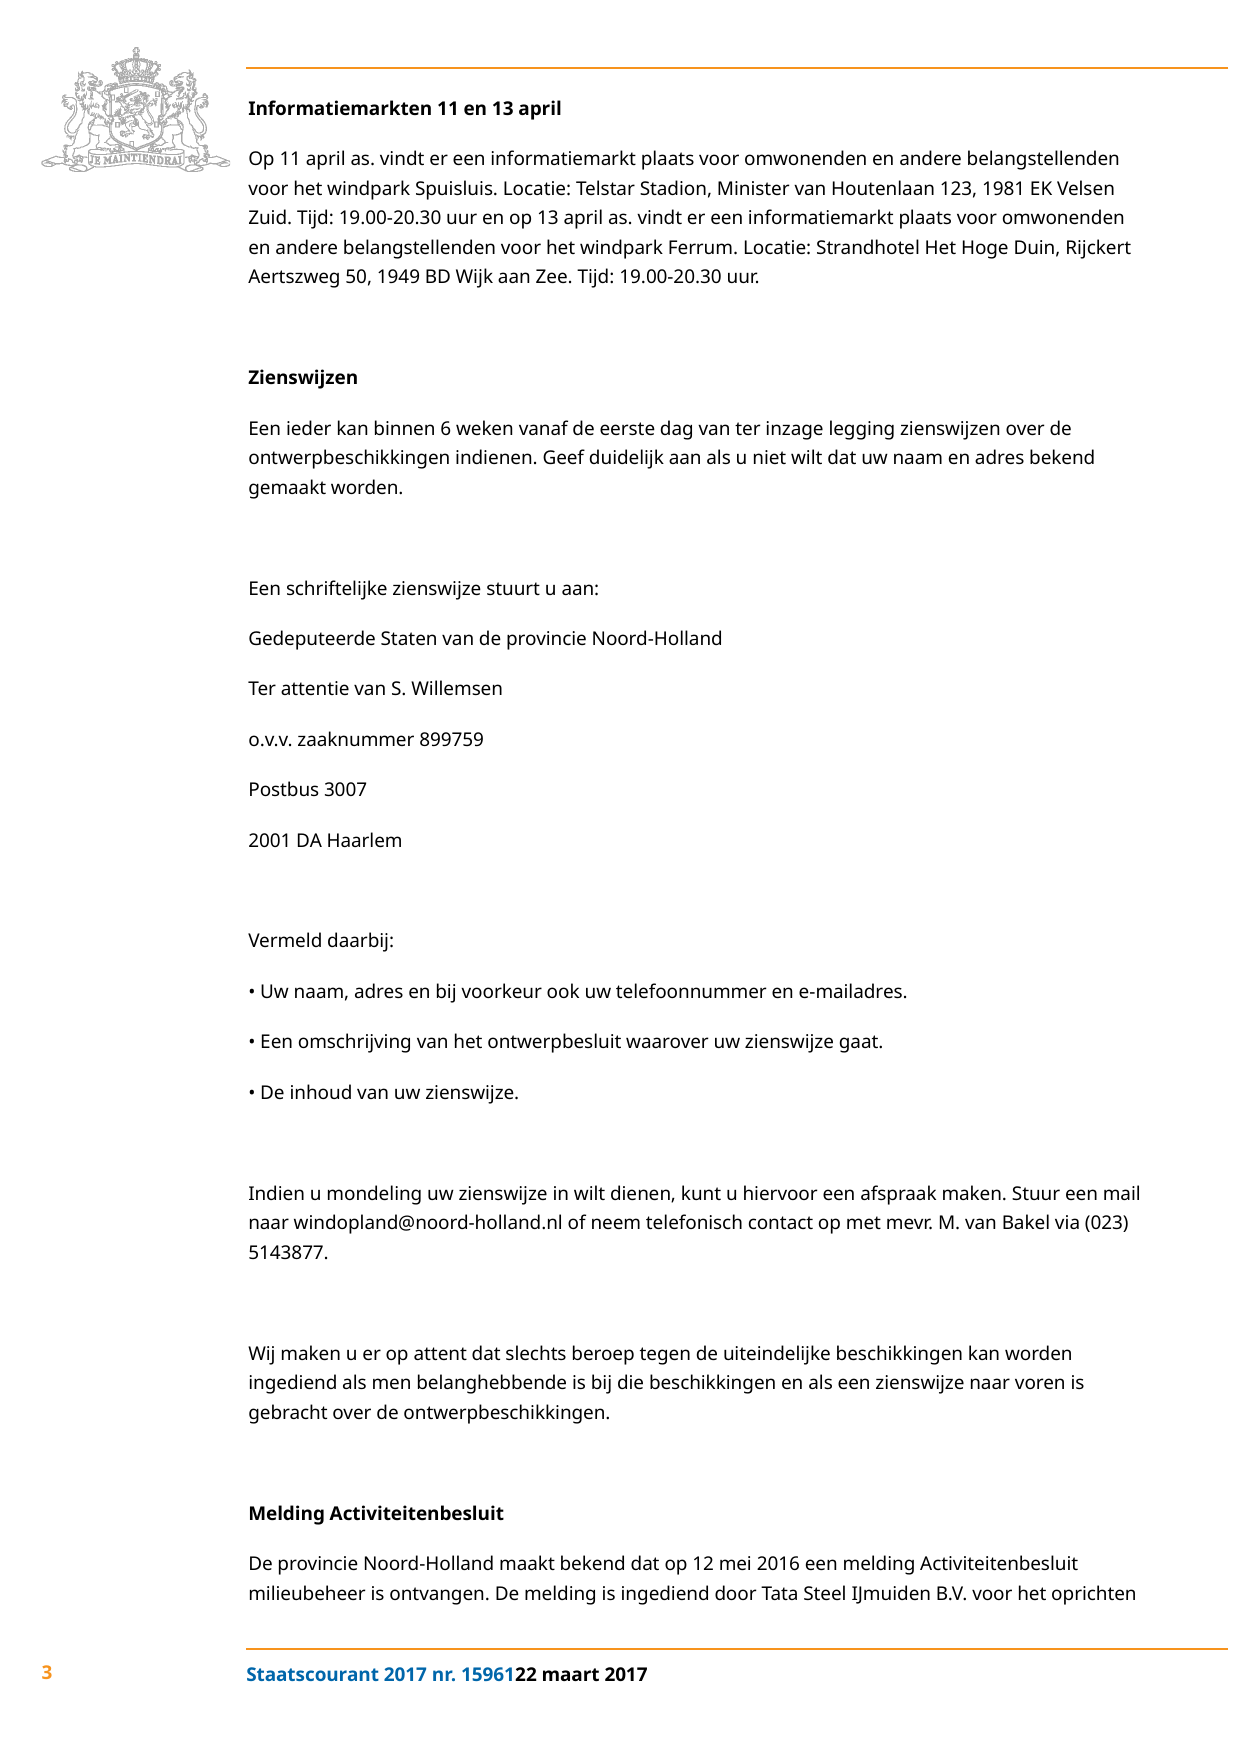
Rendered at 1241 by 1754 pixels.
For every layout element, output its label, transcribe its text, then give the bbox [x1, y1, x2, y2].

text Op 11 april as. vindt er een informatiemarkt plaats voor omwonenden en andere belangstellenden voor het windpark Spuisluis. Locatie: Telstar Stadion, Minister van Houtenlaan 123, 1981 EK Velsen Zuid. Tijd: 19.00-20.30 uur en op 13 april as. vindt er een informatiemarkt plaats voor omwonenden en andere belangstellenden voor het windpark Ferrum. Locatie: Strandhotel Het Hoge Duin, Rijckert Aertszweg 50, 1949 BD Wijk aan Zee. Tijd: 19.00-20.30 uur. [248, 145, 1152, 289]
picture [41, 47, 231, 172]
text Een ieder kan binnen 6 weken vanaf de eerste dag van ter inzage legging zienswijzen over de ontwerpbeschikkingen indienen. Geef duidelijk aan als u niet wilt dat uw naam en adres bekend gemaakt worden. [248, 415, 1152, 500]
text Indien u mondeling uw zienswijze in wilt dienen, kunt u hiervoor een afspraak maken. Stuur een mail naar windopland@noord-holland.nl of neem telefonisch contact op met mevr. M. van Bakel via (023) 5143877. [248, 1180, 1152, 1265]
text Een schriftelijke zienswijze stuurt u aan: [248, 575, 1152, 601]
text Vermeld daarbij: [248, 928, 1152, 953]
text Zienswijzen [248, 364, 1152, 390]
text o.v.v. zaaknummer 899759 [248, 726, 1152, 752]
text Melding Activiteitenbesluit [248, 1500, 1152, 1526]
text Informatiemarkten 11 en 13 april [248, 95, 1152, 121]
text Postbus 3007 [248, 776, 1152, 802]
text 2001 DA Haarlem [248, 827, 1152, 853]
text • Een omschrijving van het ontwerpbesluit waarover uw zienswijze gaat. [248, 1028, 1152, 1054]
text Wij maken u er op attent dat slechts beroep tegen de uiteindelijke beschikkingen kan worden ingediend als men belanghebbende is bij die beschikkingen en als een zienswijze naar voren is gebracht over de ontwerpbeschikkingen. [248, 1340, 1152, 1425]
text Gedeputeerde Staten van de provincie Noord-Holland [248, 625, 1152, 651]
text De provincie Noord-Holland maakt bekend dat op 12 mei 2016 een melding Activiteitenbesluit milieubeheer is ontvangen. De melding is ingediend door Tata Steel IJmuiden B.V. voor het oprichten [248, 1550, 1152, 1606]
text • De inhoud van uw zienswijze. [248, 1079, 1152, 1105]
text • Uw naam, adres en bij voorkeur ook uw telefoonnummer en e-mailadres. [248, 978, 1152, 1004]
text Ter attentie van S. Willemsen [248, 676, 1152, 701]
